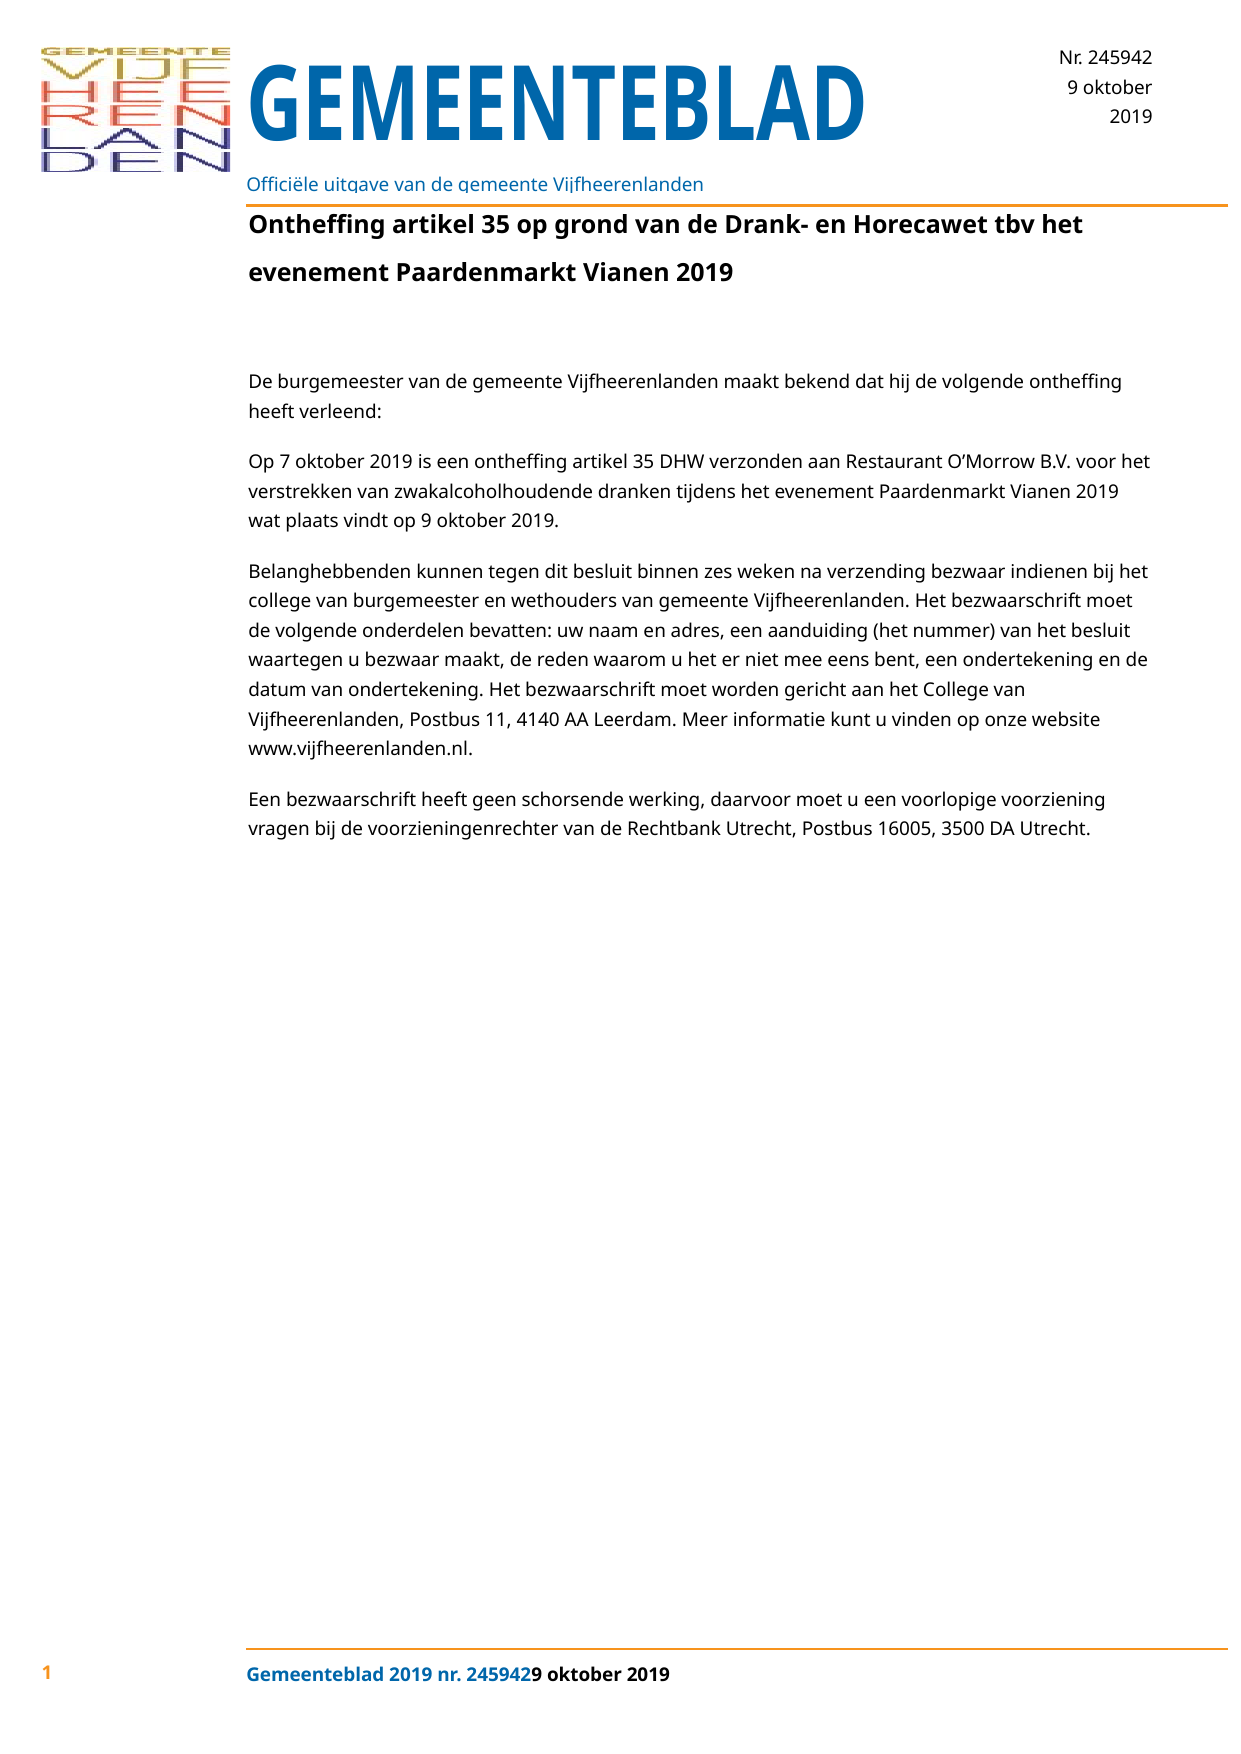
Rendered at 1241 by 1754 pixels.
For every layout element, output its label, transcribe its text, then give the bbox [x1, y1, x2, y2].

text Ontheffing artikel 35 op grond van de Drank- en Horecawet tbv het evenement Paardenmarkt Vianen 2019 [248, 207, 1152, 288]
text De burgemeester van de gemeente Vijfheerenlanden maakt bekend dat hij de volgende ontheffing heeft verleend: [248, 368, 1152, 424]
text Een bezwaarschrift heeft geen schorsende werking, daarvoor moet u een voorlopige voorziening vragen bij de voorzieningenrechter van de Rechtbank Utrecht, Postbus 16005, 3500 DA Utrecht. [248, 786, 1152, 841]
picture [41, 47, 231, 172]
text Belanghebbenden kunnen tegen dit besluit binnen zes weken na verzending bezwaar indienen bij het college van burgemeester en wethouders van gemeente Vijfheerenlanden. Het bezwaarschrift moet de volgende onderdelen bevatten: uw naam en adres, een aanduiding (het nummer) van het besluit waartegen u bezwaar maakt, de reden waarom u het er niet mee eens bent, een ondertekening en de datum van ondertekening. Het bezwaarschrift moet worden gericht aan het College van Vijfheerenlanden, Postbus 11, 4140 AA Leerdam. Meer informatie kunt u vinden op onze website www.vijfheerenlanden.nl. [248, 558, 1152, 761]
text Op 7 oktober 2019 is een ontheffing artikel 35 DHW verzonden aan Restaurant O’Morrow B.V. voor het verstrekken van zwakalcoholhoudende dranken tijdens het evenement Paardenmarkt Vianen 2019 wat plaats vindt op 9 oktober 2019. [248, 448, 1152, 533]
